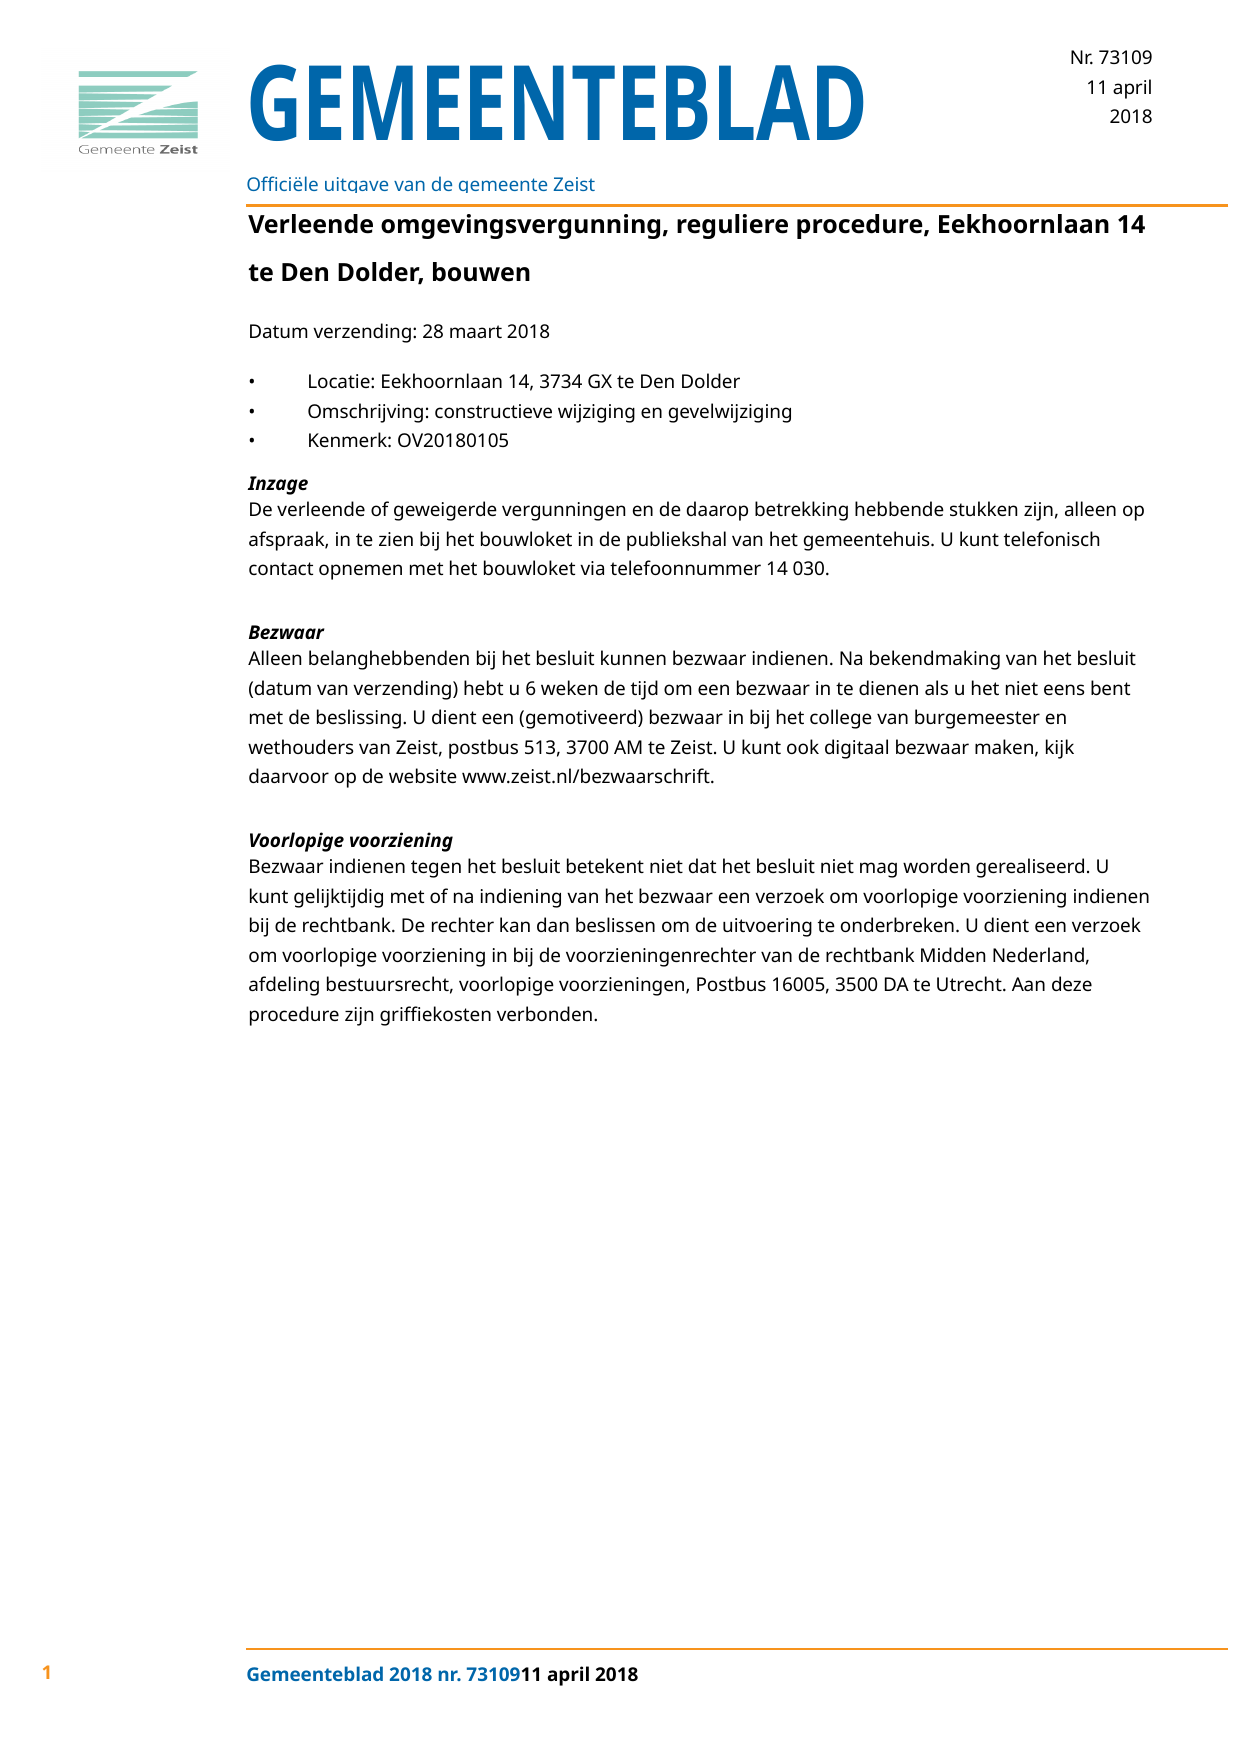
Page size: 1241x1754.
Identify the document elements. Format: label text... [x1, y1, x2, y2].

list Omschrijving: constructieve wijziging en gevelwijziging [248, 398, 1152, 424]
list Locatie: Eekhoornlaan 14, 3734 GX te Den Dolder [248, 368, 1152, 394]
list Kenmerk: OV20180105 [248, 427, 1152, 453]
text Verleende omgevingsvergunning, reguliere procedure, Eekhoornlaan 14 te Den Dolder, bouwen [248, 207, 1152, 288]
text Bezwaar indienen tegen het besluit betekent niet dat het besluit niet mag worden gerealiseerd. U kunt gelijktijdig met of na indiening van het bezwaar een verzoek om voorlopige voorziening indienen bij de rechtbank. De rechter kan dan beslissen om de uitvoering te onderbreken. U dient een verzoek om voorlopige voorziening in bij de voorzieningenrechter van de rechtbank Midden Nederland, afdeling bestuursrecht, voorlopige voorzieningen, Postbus 16005, 3500 DA te Utrecht. Aan deze procedure zijn griffiekosten verbonden. [248, 853, 1152, 1027]
text Voorlopige voorziening [248, 827, 1152, 853]
text Alleen belanghebbenden bij het besluit kunnen bezwaar indienen. Na bekendmaking van het besluit (datum van verzending) hebt u 6 weken de tijd om een bezwaar in te dienen als u het niet eens bent met de beslissing. U dient een (gemotiveerd) bezwaar in bij het college van burgemeester en wethouders van Zeist, postbus 513, 3700 AM te Zeist. U kunt ook digitaal bezwaar maken, kijk daarvoor op de website www.zeist.nl/bezwaarschrift. [248, 645, 1152, 789]
picture [41, 47, 231, 172]
text Bezwaar [248, 619, 1152, 645]
text De verleende of geweigerde vergunningen en de daarop betrekking hebbende stukken zijn, alleen op afspraak, in te zien bij het bouwloket in de publiekshal van het gemeentehuis. U kunt telefonisch contact opnemen met het bouwloket via telefoonnummer 14 030. [248, 496, 1152, 581]
text Inzage [248, 471, 1152, 496]
text Datum verzending: 28 maart 2018 [248, 318, 1152, 344]
